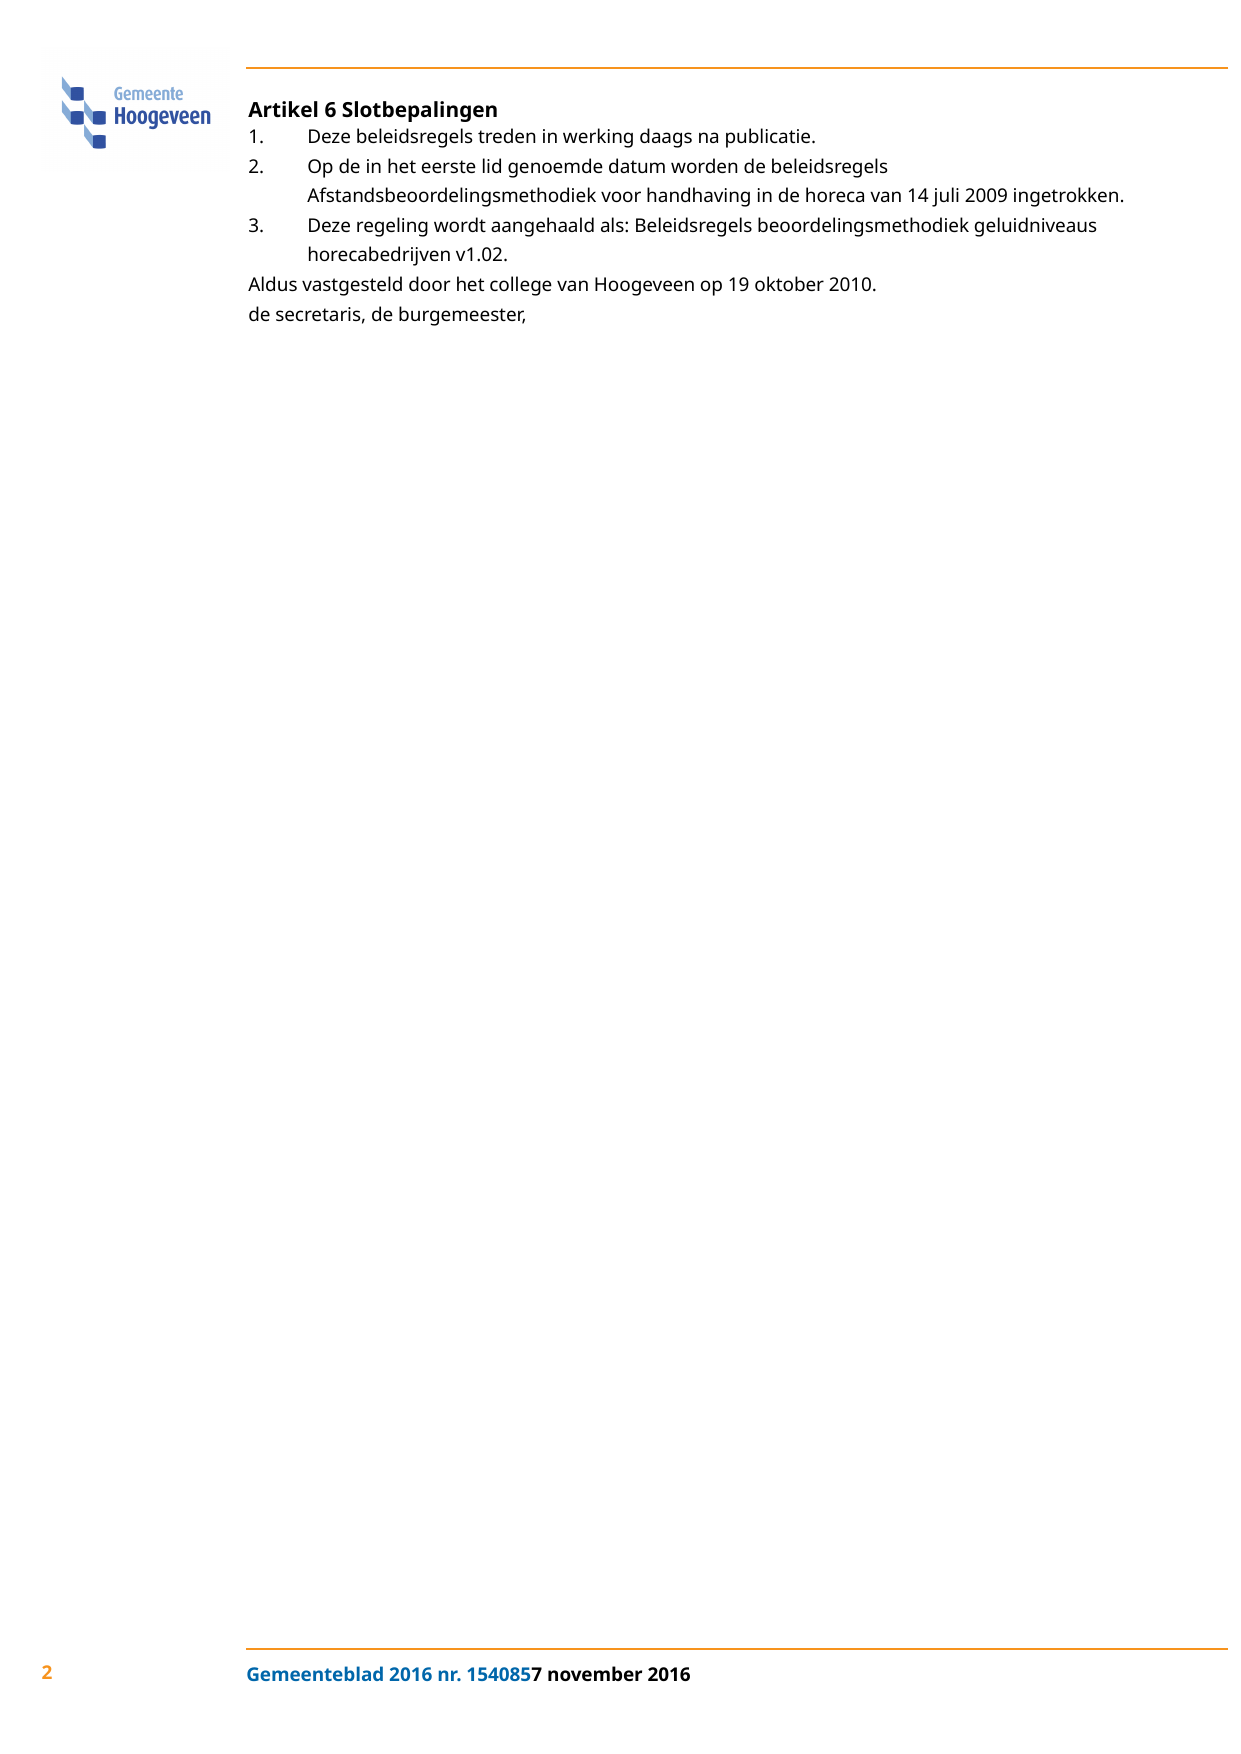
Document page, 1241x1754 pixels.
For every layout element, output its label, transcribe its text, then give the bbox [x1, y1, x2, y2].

list Deze regeling wordt aangehaald als: Beleidsregels beoordelingsmethodiek geluidniveaus horecabedrijven v1.02. [248, 212, 1152, 267]
picture [41, 47, 231, 172]
list Op de in het eerste lid genoemde datum worden de beleidsregels Afstandsbeoordelingsmethodiek voor handhaving in de horeca van 14 juli 2009 ingetrokken. [248, 153, 1152, 208]
text Artikel 6 Slotbepalingen [248, 95, 1152, 123]
list Deze beleidsregels treden in werking daags na publicatie. [248, 123, 1152, 149]
text Aldus vastgesteld door het college van Hoogeveen op 19 oktober 2010. [248, 271, 1152, 297]
text de secretaris, de burgemeester, [248, 301, 1152, 326]
